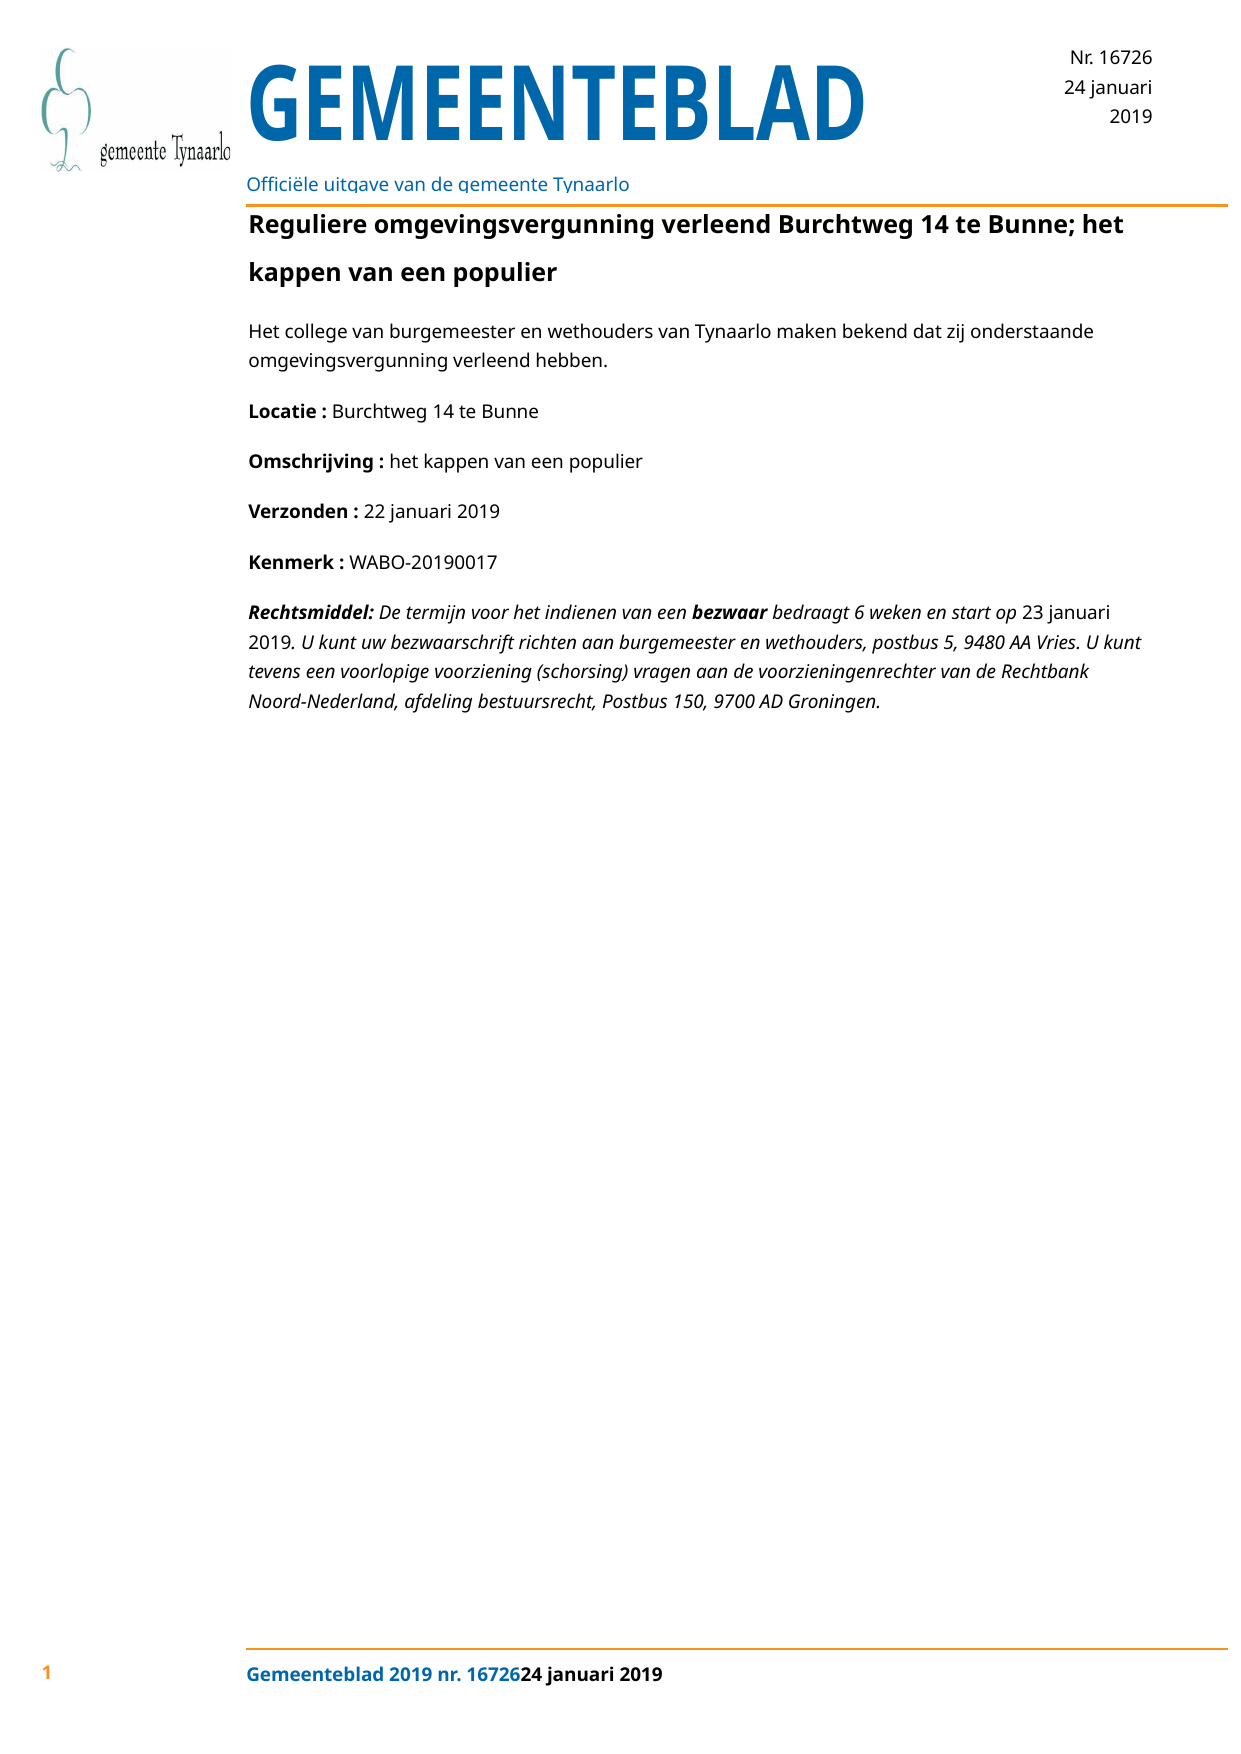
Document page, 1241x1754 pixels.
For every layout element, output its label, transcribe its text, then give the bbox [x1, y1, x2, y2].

text Het college van burgemeester en wethouders van Tynaarlo maken bekend dat zij onderstaande omgevingsvergunning verleend hebben. [248, 318, 1152, 373]
picture [41, 47, 231, 172]
text Rechtsmiddel: De termijn voor het indienen van een bezwaar bedraagt 6 weken en start op 23 januari 2019. U kunt uw bezwaarschrift richten aan burgemeester en wethouders, postbus 5, 9480 AA Vries. U kunt tevens een voorlopige voorziening (schorsing) vragen aan de voorzieningenrechter van de Rechtbank Noord-Nederland, afdeling bestuursrecht, Postbus 150, 9700 AD Groningen. [248, 599, 1152, 714]
text Omschrijving : het kappen van een populier [248, 448, 1152, 474]
text Verzonden : 22 januari 2019 [248, 499, 1152, 524]
text Locatie : Burchtweg 14 te Bunne [248, 398, 1152, 424]
text Reguliere omgevingsvergunning verleend Burchtweg 14 te Bunne; het kappen van een populier [248, 207, 1152, 288]
text Kenmerk : WABO-20190017 [248, 549, 1152, 575]
